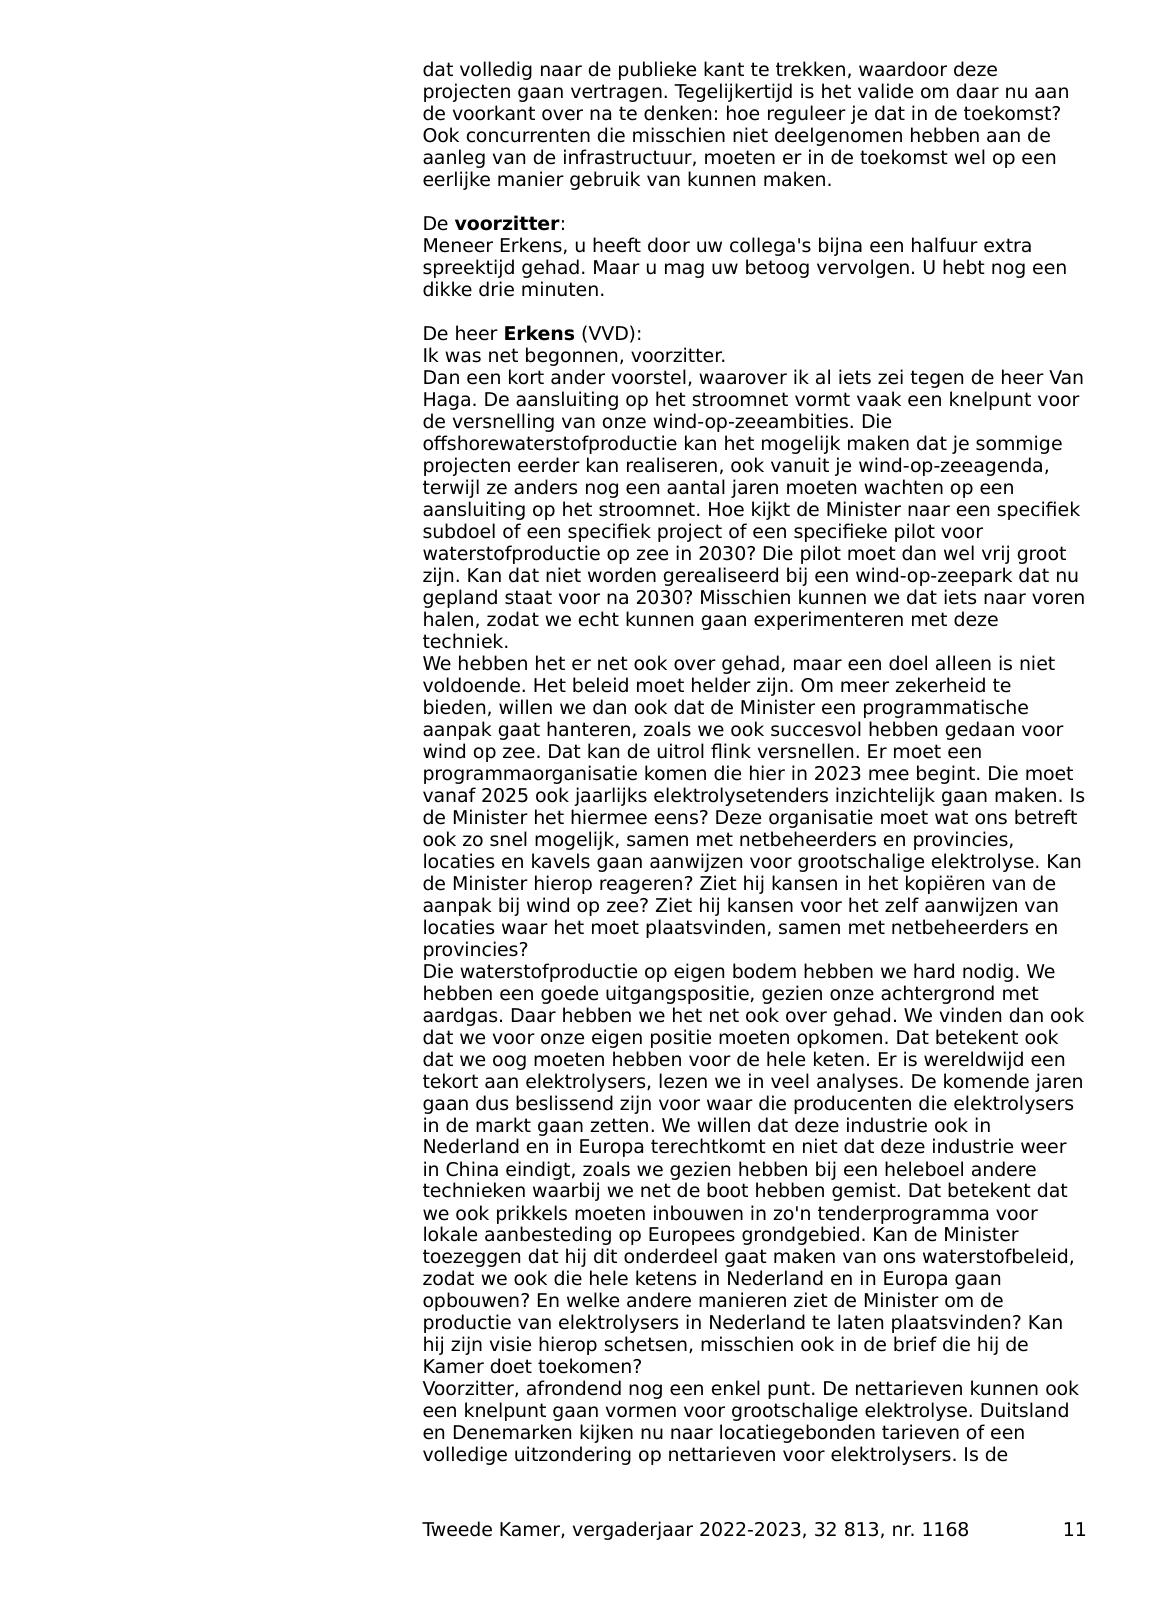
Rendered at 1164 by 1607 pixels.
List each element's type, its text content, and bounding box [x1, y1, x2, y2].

text Ik was net begonnen, voorzitter. [422, 345, 1087, 367]
text We hebben het er net ook over gehad, maar een doel alleen is niet voldoende. Het beleid moet helder zijn. Om meer zekerheid te bieden, willen we dan ook dat de Minister een programmatische aanpak gaat hanteren, zoals we ook succesvol hebben gedaan voor wind op zee. Dat kan de uitrol flink versnellen. Er moet een programmaorganisatie komen die hier in 2023 mee begint. Die moet vanaf 2025 ook jaarlijks elektrolysetenders inzichtelijk gaan maken. Is de Minister het hiermee eens? Deze organisatie moet wat ons betreft ook zo snel mogelijk, samen met netbeheerders en provincies, locaties en kavels gaan aanwijzen voor grootschalige elektrolyse. Kan de Minister hierop reageren? Ziet hij kansen in het kopiëren van de aanpak bij wind op zee? Ziet hij kansen voor het zelf aanwijzen van locaties waar het moet plaatsvinden, samen met netbeheerders en provincies? [422, 653, 1087, 961]
text dat volledig naar de publieke kant te trekken, waardoor deze projecten gaan vertragen. Tegelijkertijd is het valide om daar nu aan de voorkant over na te denken: hoe reguleer je dat in de toekomst? Ook concurrenten die misschien niet deelgenomen hebben aan de aanleg van de infrastructuur, moeten er in de toekomst wel op een eerlijke manier gebruik van kunnen maken. [422, 59, 1087, 191]
text Dan een kort ander voorstel, waarover ik al iets zei tegen de heer Van Haga. De aansluiting op het stroomnet vormt vaak een knelpunt voor de versnelling van onze wind-op-zeeambities. Die offshorewaterstofproductie kan het mogelijk maken dat je sommige projecten eerder kan realiseren, ook vanuit je wind-op-zeeagenda, terwijl ze anders nog een aantal jaren moeten wachten op een aansluiting op het stroomnet. Hoe kijkt de Minister naar een specifiek subdoel of een specifiek project of een specifieke pilot voor waterstofproductie op zee in 2030? Die pilot moet dan wel vrij groot zijn. Kan dat niet worden gerealiseerd bij een wind-op-zeepark dat nu gepland staat voor na 2030? Misschien kunnen we dat iets naar voren halen, zodat we echt kunnen gaan experimenteren met deze techniek. [422, 367, 1087, 653]
text De heer Erkens (VVD): [422, 323, 1087, 345]
text Voorzitter, afrondend nog een enkel punt. De nettarieven kunnen ook een knelpunt gaan vormen voor grootschalige elektrolyse. Duitsland en Denemarken kijken nu naar locatiegebonden tarieven of een volledige uitzondering op nettarieven voor elektrolysers. Is de [422, 1378, 1087, 1466]
text Die waterstofproductie op eigen bodem hebben we hard nodig. We hebben een goede uitgangspositie, gezien onze achtergrond met aardgas. Daar hebben we het net ook over gehad. We vinden dan ook dat we voor onze eigen positie moeten opkomen. Dat betekent ook dat we oog moeten hebben voor de hele keten. Er is wereldwijd een tekort aan elektrolysers, lezen we in veel analyses. De komende jaren gaan dus beslissend zijn voor waar die producenten die elektrolysers in de markt gaan zetten. We willen dat deze industrie ook in Nederland en in Europa terechtkomt en niet dat deze industrie weer in China eindigt, zoals we gezien hebben bij een heleboel andere technieken waarbij we net de boot hebben gemist. Dat betekent dat we ook prikkels moeten inbouwen in zo'n tenderprogramma voor lokale aanbesteding op Europees grondgebied. Kan de Minister toezeggen dat hij dit onderdeel gaat maken van ons waterstofbeleid, zodat we ook die hele ketens in Nederland en in Europa gaan opbouwen? En welke andere manieren ziet de Minister om de productie van elektrolysers in Nederland te laten plaatsvinden? Kan hij zijn visie hierop schetsen, misschien ook in de brief die hij de Kamer doet toekomen? [422, 961, 1087, 1378]
text De voorzitter: [422, 213, 1087, 235]
text Meneer Erkens, u heeft door uw collega's bijna een halfuur extra spreektijd gehad. Maar u mag uw betoog vervolgen. U hebt nog een dikke drie minuten. [422, 235, 1087, 301]
